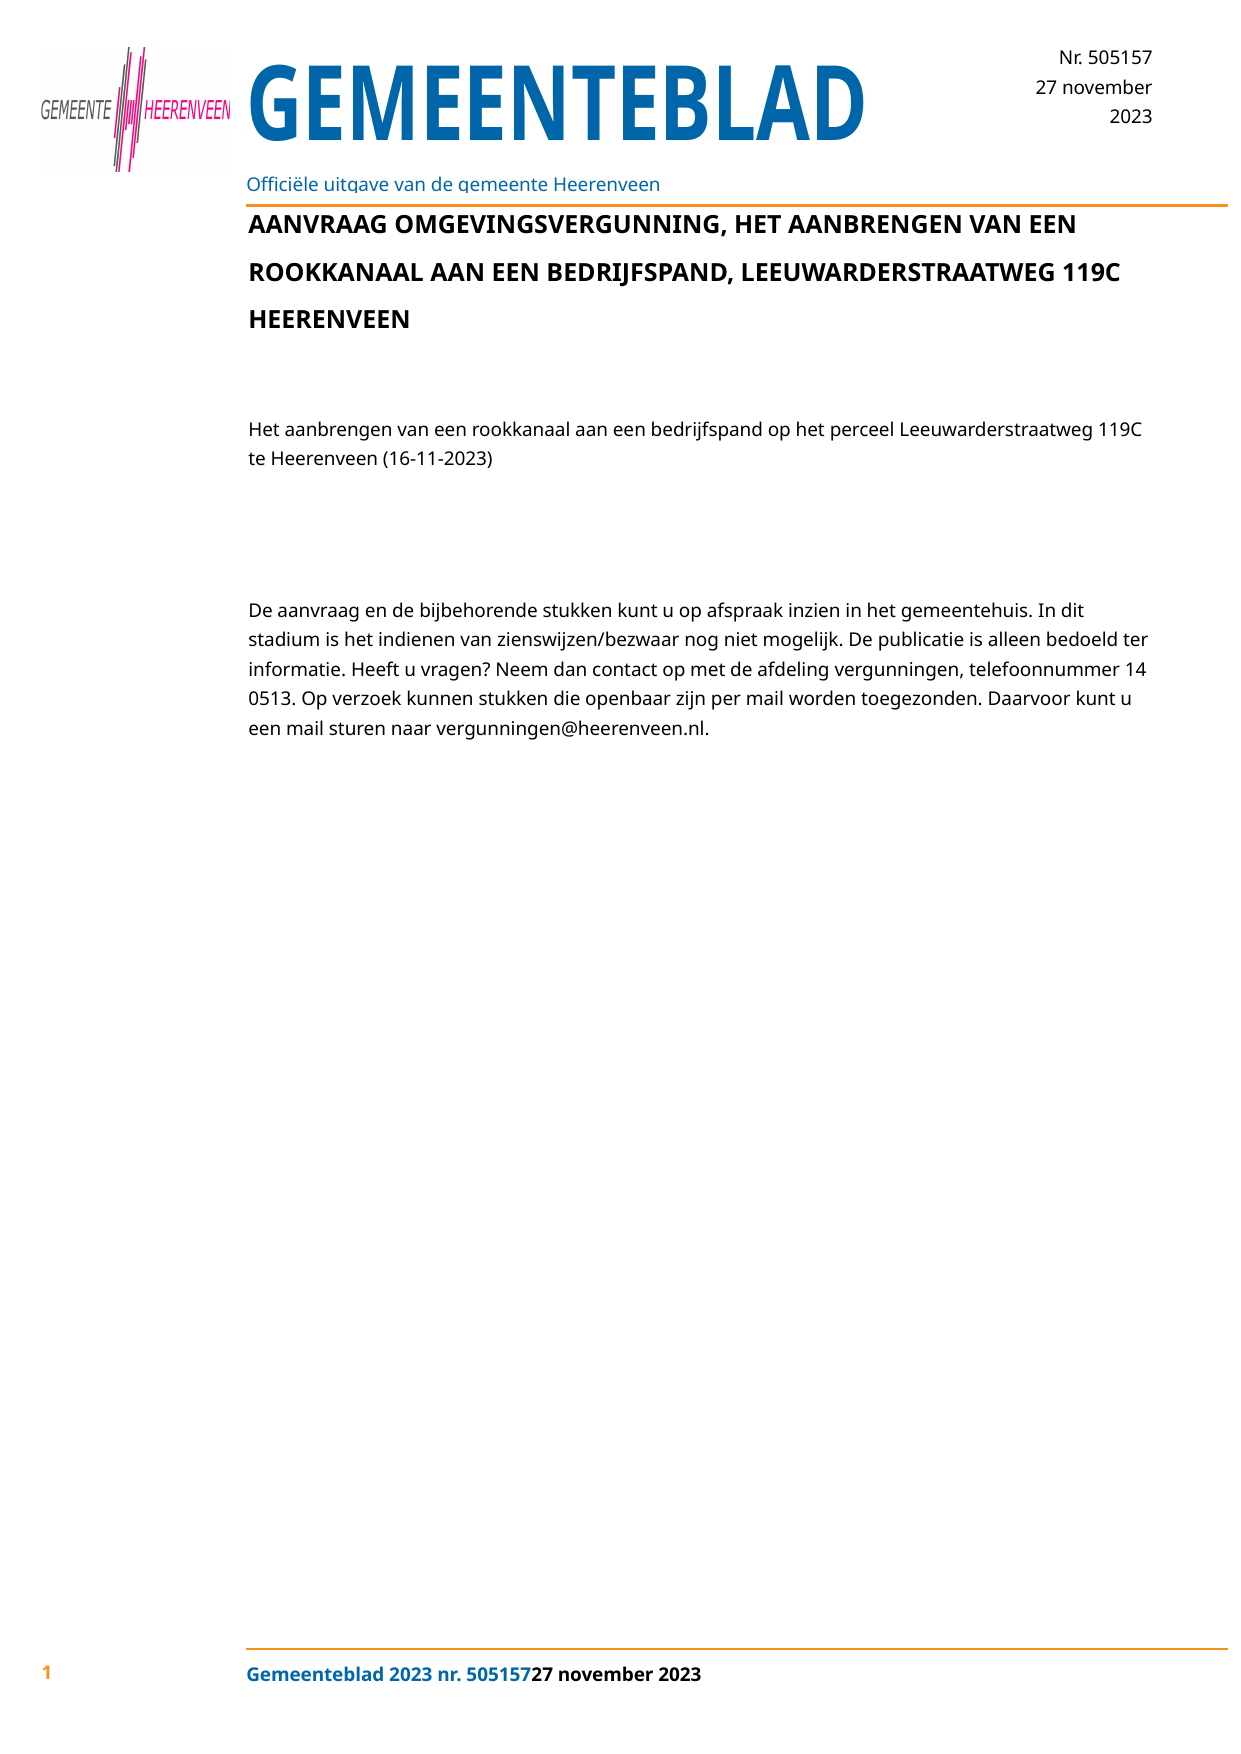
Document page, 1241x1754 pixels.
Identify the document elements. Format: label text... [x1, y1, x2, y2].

picture [41, 47, 231, 172]
text Het aanbrengen van een rookkanaal aan een bedrijfspand op het perceel Leeuwarderstraatweg 119C te Heerenveen (16-11-2023) [248, 416, 1152, 471]
text AANVRAAG OMGEVINGSVERGUNNING, HET AANBRENGEN VAN EEN ROOKKANAAL AAN EEN BEDRIJFSPAND, LEEUWARDERSTRAATWEG 119C HEERENVEEN [248, 207, 1152, 336]
text De aanvraag en de bijbehorende stukken kunt u op afspraak inzien in het gemeentehuis. In dit stadium is het indienen van zienswijzen/bezwaar nog niet mogelijk. De publicatie is alleen bedoeld ter informatie. Heeft u vragen? Neem dan contact op met de afdeling vergunningen, telefoonnummer 14 0513. Op verzoek kunnen stukken die openbaar zijn per mail worden toegezonden. Daarvoor kunt u een mail sturen naar vergunningen@heerenveen.nl. [248, 597, 1152, 741]
